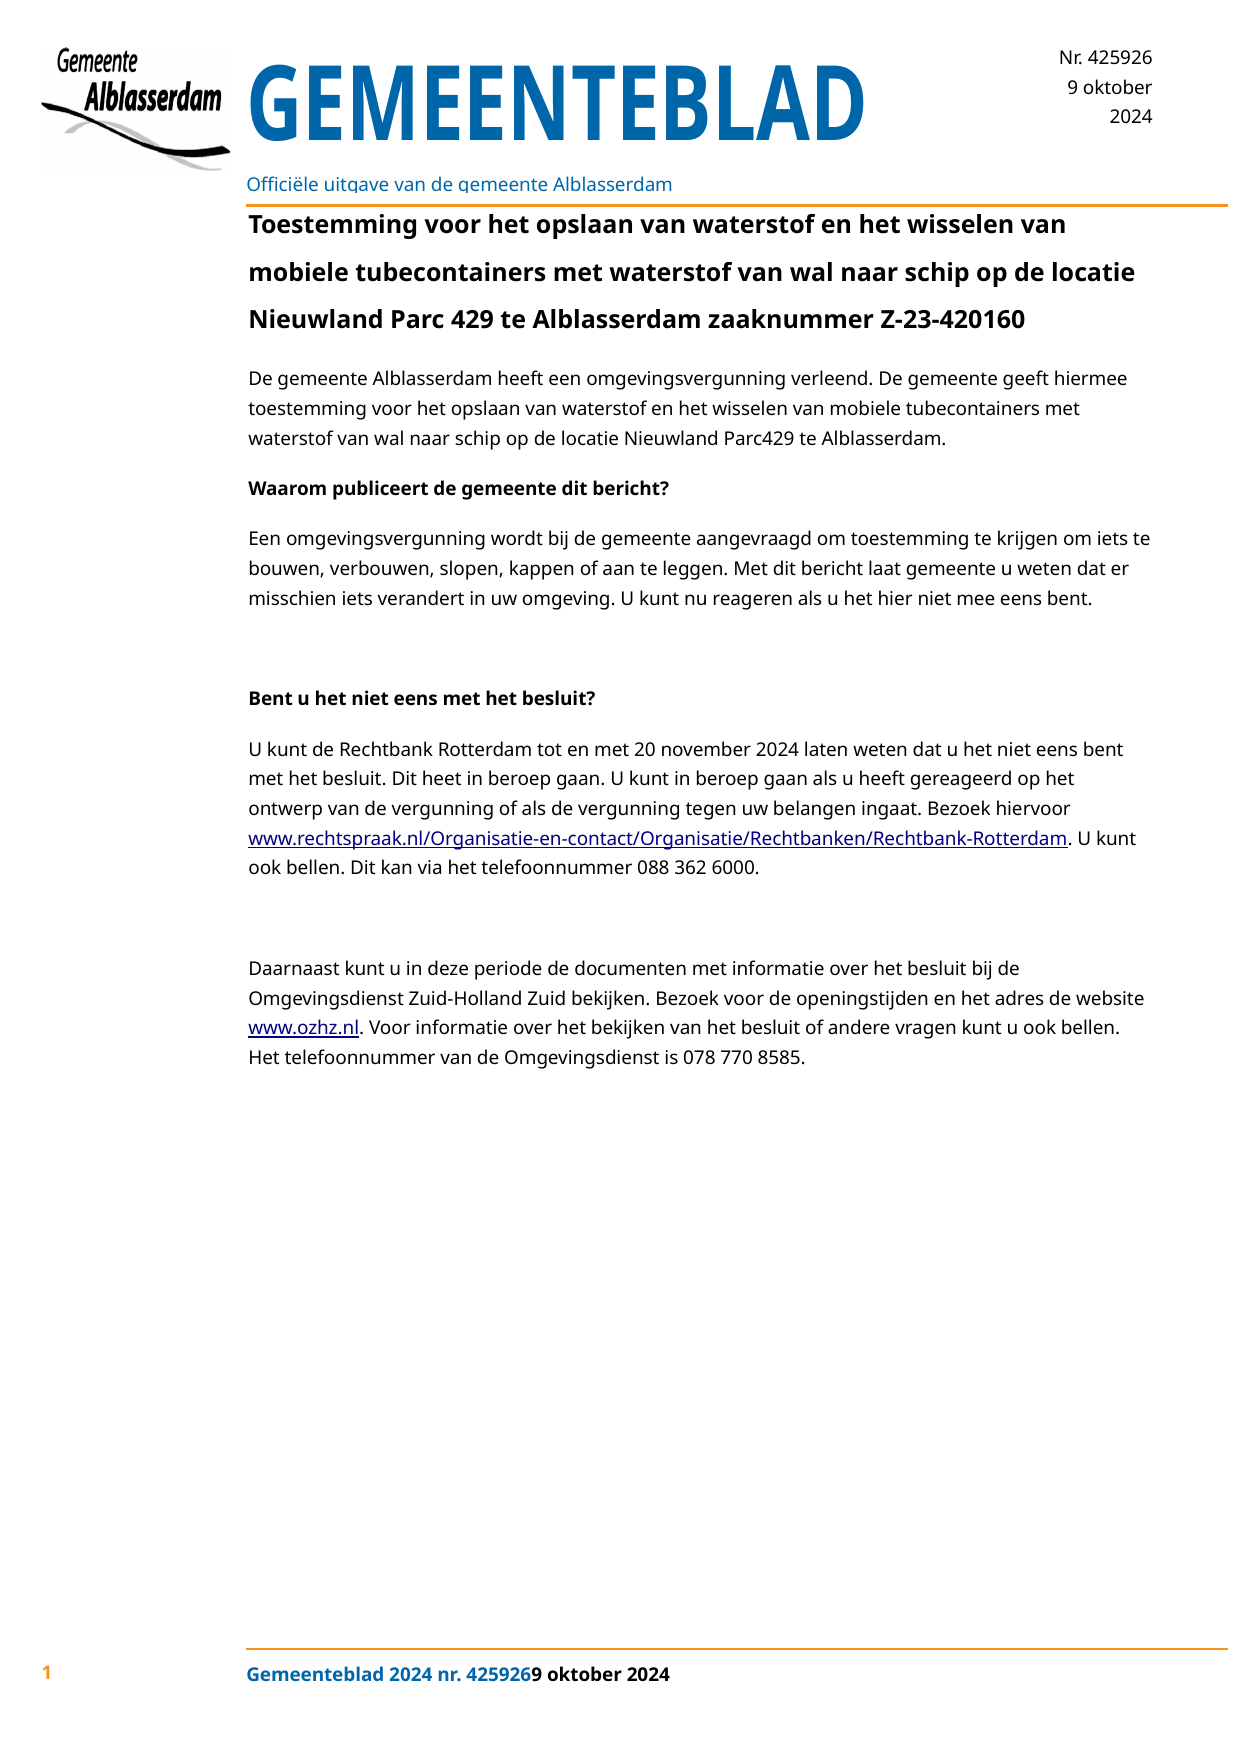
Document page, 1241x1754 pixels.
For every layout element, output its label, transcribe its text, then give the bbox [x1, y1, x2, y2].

text Waarom publiceert de gemeente dit bericht? [248, 475, 1152, 501]
picture [41, 47, 231, 172]
text Daarnaast kunt u in deze periode de documenten met informatie over het besluit bij de Omgevingsdienst Zuid-Holland Zuid bekijken. Bezoek voor de openingstijden en het adres de website www.ozhz.nl. Voor informatie over het bekijken van het besluit of andere vragen kunt u ook bellen. Het telefoonnummer van de Omgevingsdienst is 078 770 8585. [248, 955, 1152, 1069]
text Toestemming voor het opslaan van waterstof en het wisselen van mobiele tubecontainers met waterstof van wal naar schip op de locatie Nieuwland Parc 429 te Alblasserdam zaaknummer Z-23-420160 [248, 207, 1152, 336]
text Bent u het niet eens met het besluit? [248, 686, 1152, 711]
text De gemeente Alblasserdam heeft een omgevingsvergunning verleend. De gemeente geeft hiermee toestemming voor het opslaan van waterstof en het wisselen van mobiele tubecontainers met waterstof van wal naar schip op de locatie Nieuwland Parc429 te Alblasserdam. [248, 366, 1152, 450]
text U kunt de Rechtbank Rotterdam tot en met 20 november 2024 laten weten dat u het niet eens bent met het besluit. Dit heet in beroep gaan. U kunt in beroep gaan als u heeft gereageerd op het ontwerp van de vergunning of als de vergunning tegen uw belangen ingaat. Bezoek hiervoor www.rechtspraak.nl/Organisatie-en-contact/Organisatie/Rechtbanken/Rechtbank-Rotterdam. U kunt ook bellen. Dit kan via het telefoonnummer 088 362 6000. [248, 736, 1152, 880]
text Een omgevingsvergunning wordt bij de gemeente aangevraagd om toestemming te krijgen om iets te bouwen, verbouwen, slopen, kappen of aan te leggen. Met dit bericht laat gemeente u weten dat er misschien iets verandert in uw omgeving. U kunt nu reageren als u het hier niet mee eens bent. [248, 526, 1152, 610]
